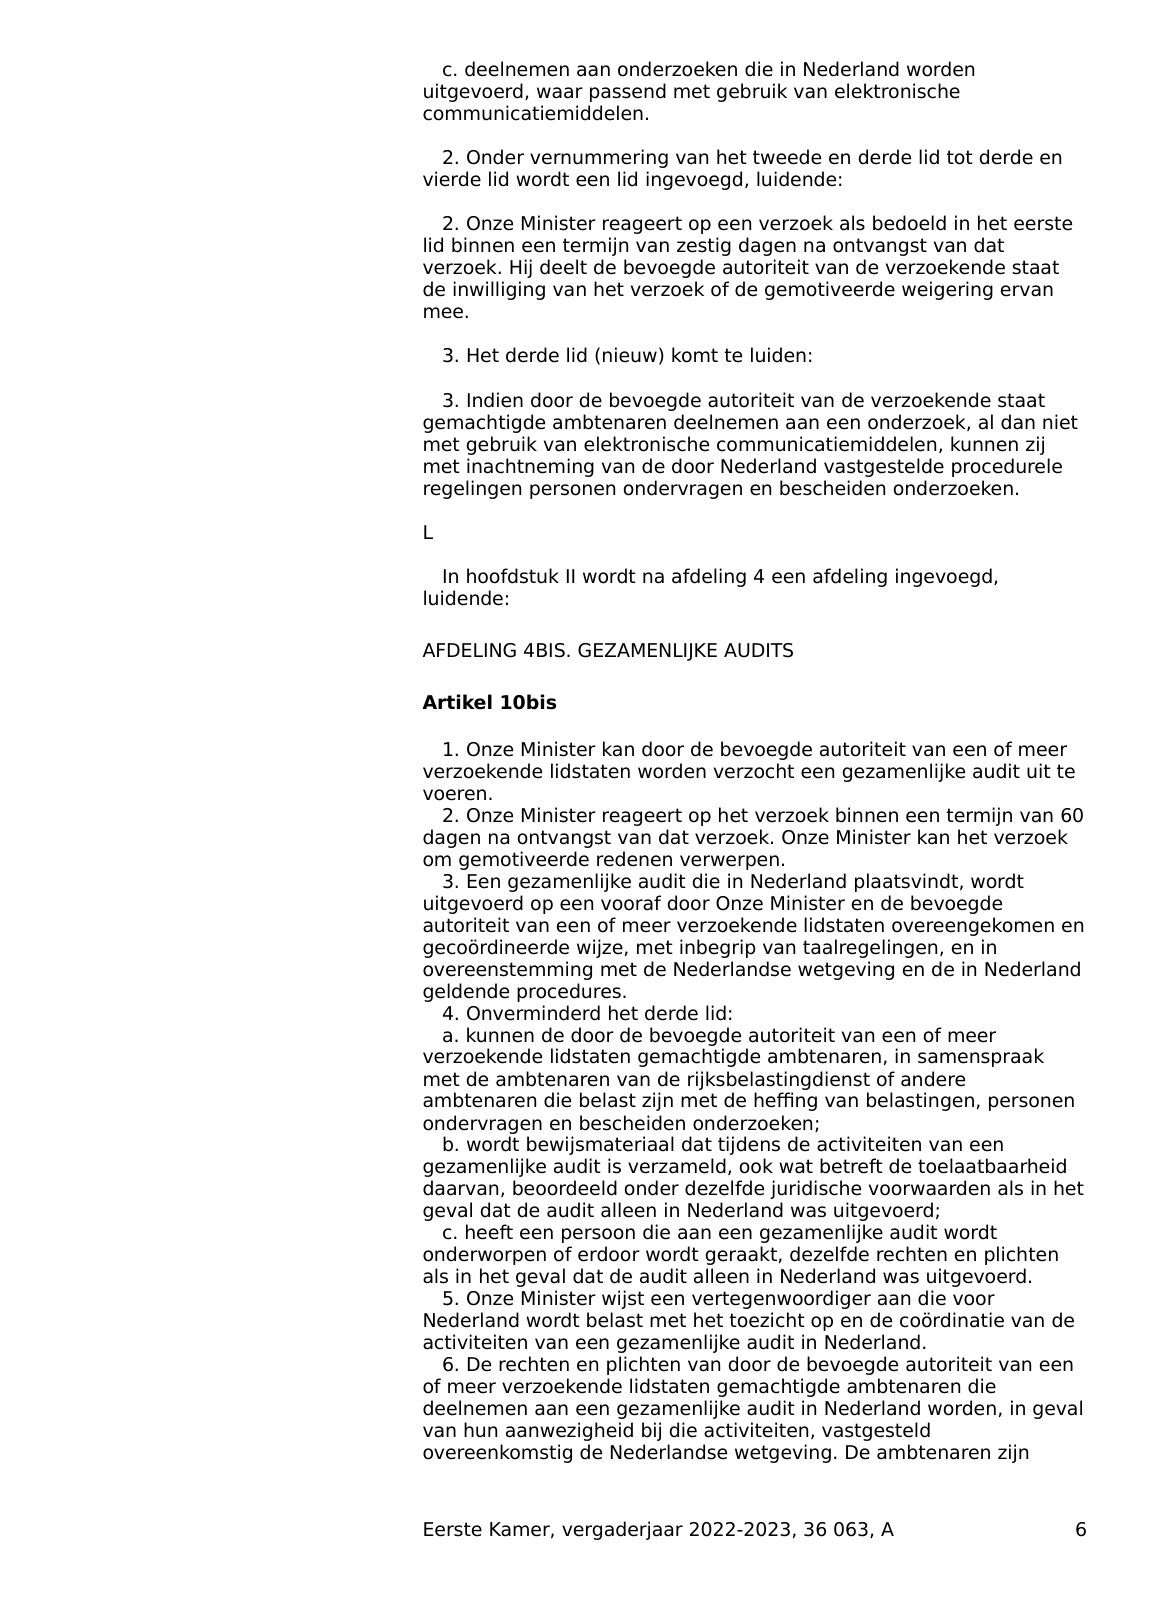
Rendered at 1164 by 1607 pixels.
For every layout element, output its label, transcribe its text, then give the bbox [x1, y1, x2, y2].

text 2. Onder vernummering van het tweede en derde lid tot derde en vierde lid wordt een lid ingevoegd, luidende: [422, 147, 1087, 191]
text 4. Onverminderd het derde lid: [422, 1002, 1087, 1024]
subtitle AFDELING 4BIS. GEZAMENLIJKE AUDITS [422, 640, 1087, 662]
text c. deelnemen aan onderzoeken die in Nederland worden uitgevoerd, waar passend met gebruik van elektronische communicatiemiddelen. [422, 59, 1087, 125]
text a. kunnen de door de bevoegde autoriteit van een of meer verzoekende lidstaten gemachtigde ambtenaren, in samenspraak met de ambtenaren van de rijksbelastingdienst of andere ambtenaren die belast zijn met de heffing van belastingen, personen ondervragen en bescheiden onderzoeken; [422, 1024, 1087, 1134]
text 3. Het derde lid (nieuw) komt te luiden: [422, 345, 1087, 367]
text c. heeft een persoon die aan een gezamenlijke audit wordt onderworpen of erdoor wordt geraakt, dezelfde rechten en plichten als in het geval dat de audit alleen in Nederland was uitgevoerd. [422, 1222, 1087, 1288]
text 3. Een gezamenlijke audit die in Nederland plaatsvindt, wordt uitgevoerd op een vooraf door Onze Minister en de bevoegde autoriteit van een of meer verzoekende lidstaten overeengekomen en gecoördineerde wijze, met inbegrip van taalregelingen, en in overeenstemming met de Nederlandse wetgeving en de in Nederland geldende procedures. [422, 871, 1087, 1002]
text 2. Onze Minister reageert op een verzoek als bedoeld in het eerste lid binnen een termijn van zestig dagen na ontvangst van dat verzoek. Hij deelt de bevoegde autoriteit van de verzoekende staat de inwilliging van het verzoek of de gemotiveerde weigering ervan mee. [422, 213, 1087, 323]
text 6. De rechten en plichten van door de bevoegde autoriteit van een of meer verzoekende lidstaten gemachtigde ambtenaren die deelnemen aan een gezamenlijke audit in Nederland worden, in geval van hun aanwezigheid bij die activiteiten, vastgesteld overeenkomstig de Nederlandse wetgeving. De ambtenaren zijn [422, 1354, 1087, 1464]
text In hoofdstuk II wordt na afdeling 4 een afdeling ingevoegd, luidende: [422, 566, 1087, 610]
subtitle Artikel 10bis [422, 692, 1087, 714]
text b. wordt bewijsmateriaal dat tijdens de activiteiten van een gezamenlijke audit is verzameld, ook wat betreft de toelaatbaarheid daarvan, beoordeeld onder dezelfde juridische voorwaarden als in het geval dat de audit alleen in Nederland was uitgevoerd; [422, 1134, 1087, 1222]
text 2. Onze Minister reageert op het verzoek binnen een termijn van 60 dagen na ontvangst van dat verzoek. Onze Minister kan het verzoek om gemotiveerde redenen verwerpen. [422, 805, 1087, 871]
text 5. Onze Minister wijst een vertegenwoordiger aan die voor Nederland wordt belast met het toezicht op en de coördinatie van de activiteiten van een gezamenlijke audit in Nederland. [422, 1288, 1087, 1354]
text L [422, 522, 1087, 544]
text 3. Indien door de bevoegde autoriteit van de verzoekende staat gemachtigde ambtenaren deelnemen aan een onderzoek, al dan niet met gebruik van elektronische communicatiemiddelen, kunnen zij met inachtneming van de door Nederland vastgestelde procedurele regelingen personen ondervragen en bescheiden onderzoeken. [422, 389, 1087, 499]
text 1. Onze Minister kan door de bevoegde autoriteit van een of meer verzoekende lidstaten worden verzocht een gezamenlijke audit uit te voeren. [422, 739, 1087, 805]
